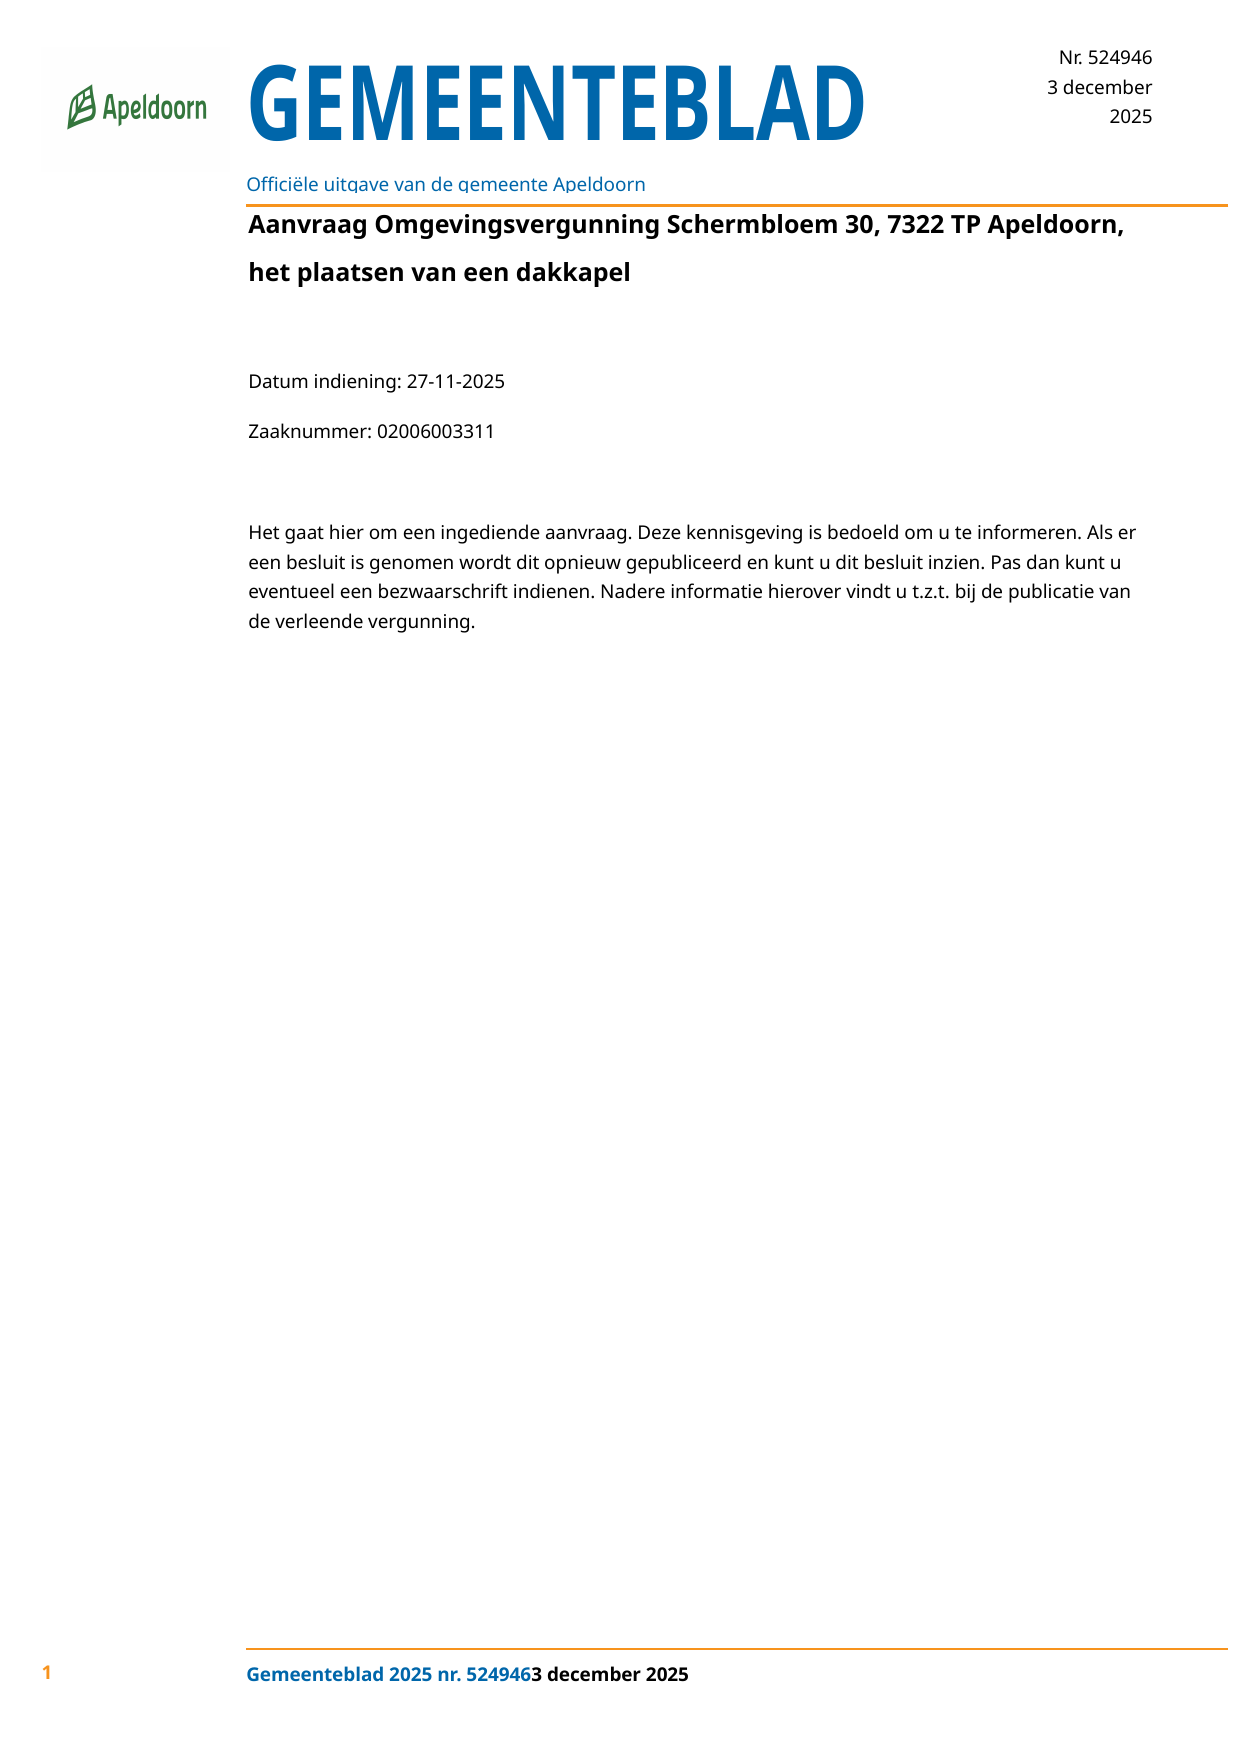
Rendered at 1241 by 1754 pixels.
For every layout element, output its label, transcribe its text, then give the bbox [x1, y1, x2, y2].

text Zaaknummer: 02006003311 [248, 419, 1152, 444]
text Datum indiening: 27-11-2025 [248, 368, 1152, 394]
picture [41, 47, 231, 172]
text Aanvraag Omgevingsvergunning Schermbloem 30, 7322 TP Apeldoorn, het plaatsen van een dakkapel [248, 207, 1152, 288]
text Het gaat hier om een ingediende aanvraag. Deze kennisgeving is bedoeld om u te informeren. Als er een besluit is genomen wordt dit opnieuw gepubliceerd en kunt u dit besluit inzien. Pas dan kunt u eventueel een bezwaarschrift indienen. Nadere informatie hierover vindt u t.z.t. bij de publicatie van de verleende vergunning. [248, 519, 1152, 634]
